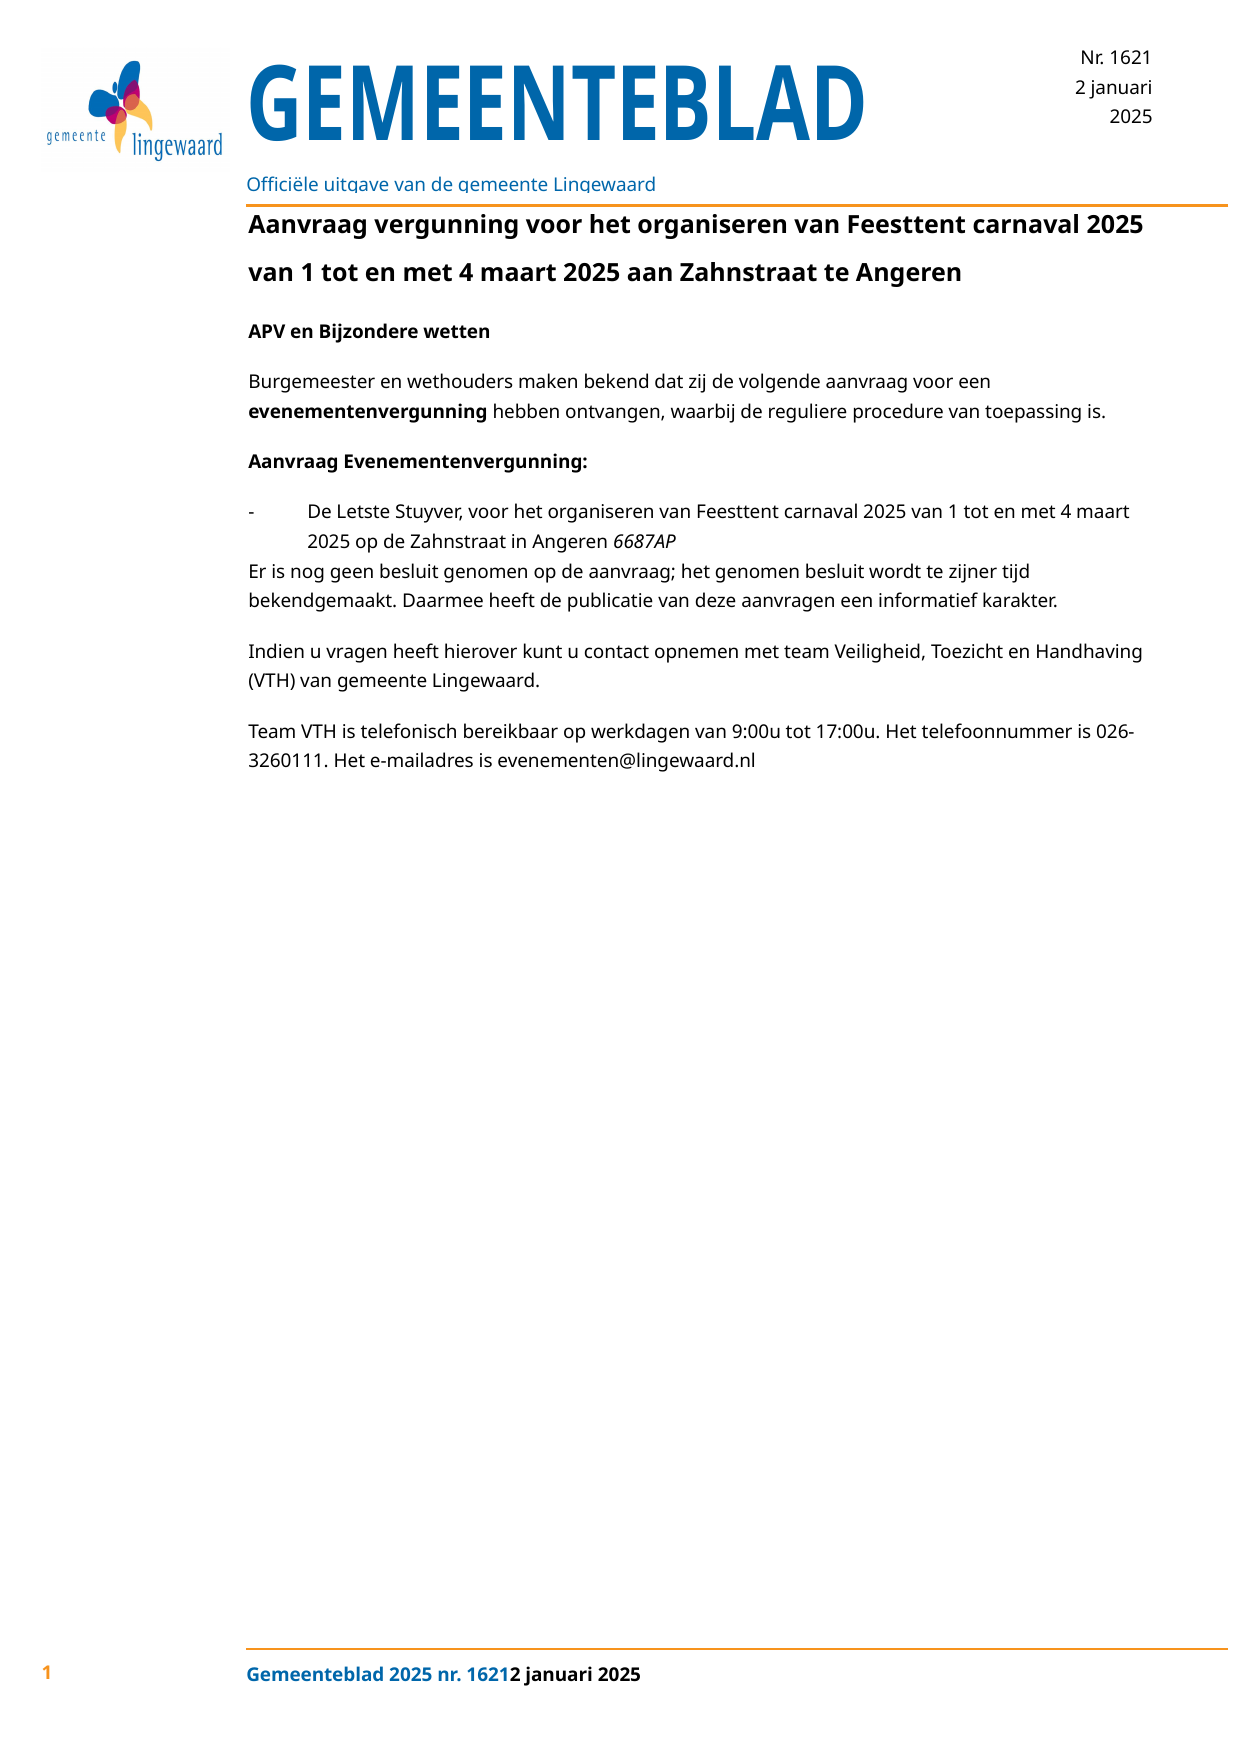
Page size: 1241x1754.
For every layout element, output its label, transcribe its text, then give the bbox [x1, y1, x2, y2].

text Aanvraag vergunning voor het organiseren van Feesttent carnaval 2025 van 1 tot en met 4 maart 2025 aan Zahnstraat te Angeren [248, 207, 1152, 288]
text Team VTH is telefonisch bereikbaar op werkdagen van 9:00u tot 17:00u. Het telefoonnummer is 026-3260111. Het e-mailadres is evenementen@lingewaard.nl [248, 718, 1152, 773]
text Indien u vragen heeft hierover kunt u contact opnemen met team Veiligheid, Toezicht en Handhaving (VTH) van gemeente Lingewaard. [248, 638, 1152, 693]
text Aanvraag Evenementenvergunning: [248, 448, 1152, 474]
list De Letste Stuyver, voor het organiseren van Feesttent carnaval 2025 van 1 tot en met 4 maart 2025 op de Zahnstraat in Angeren 6687AP [248, 499, 1152, 554]
text Er is nog geen besluit genomen op de aanvraag; het genomen besluit wordt te zijner tijd bekendgemaakt. Daarmee heeft de publicatie van deze aanvragen een informatief karakter. [248, 558, 1152, 613]
text APV en Bijzondere wetten [248, 318, 1152, 344]
text Burgemeester en wethouders maken bekend dat zij de volgende aanvraag voor een evenementenvergunning hebben ontvangen, waarbij de reguliere procedure van toepassing is. [248, 368, 1152, 424]
picture [41, 47, 231, 172]
